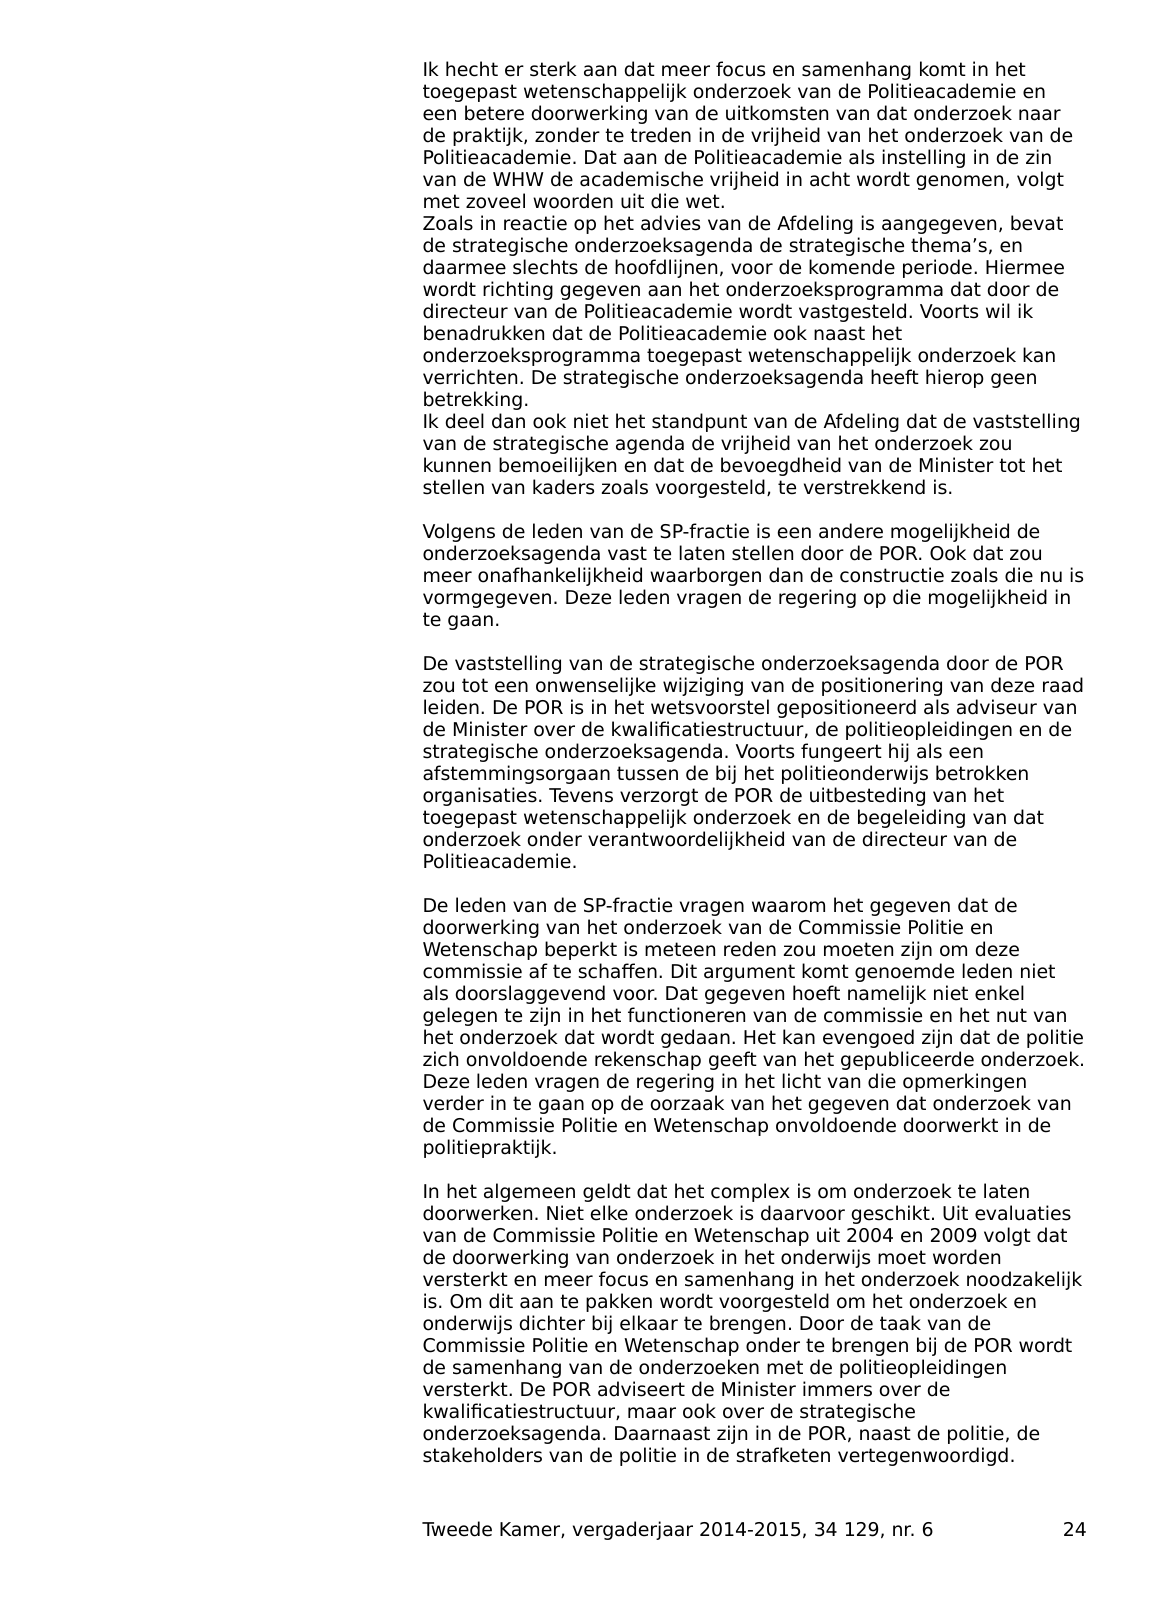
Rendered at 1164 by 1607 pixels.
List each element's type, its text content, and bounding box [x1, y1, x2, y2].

text Zoals in reactie op het advies van de Afdeling is aangegeven, bevat de strategische onderzoeksagenda de strategische thema’s, en daarmee slechts de hoofdlijnen, voor de komende periode. Hiermee wordt richting gegeven aan het onderzoeksprogramma dat door de directeur van de Politieacademie wordt vastgesteld. Voorts wil ik benadrukken dat de Politieacademie ook naast het onderzoeksprogramma toegepast wetenschappelijk onderzoek kan verrichten. De strategische onderzoeksagenda heeft hierop geen betrekking. [422, 213, 1087, 411]
text Ik deel dan ook niet het standpunt van de Afdeling dat de vaststelling van de strategische agenda de vrijheid van het onderzoek zou kunnen bemoeilijken en dat de bevoegdheid van de Minister tot het stellen van kaders zoals voorgesteld, te verstrekkend is. [422, 411, 1087, 499]
text Volgens de leden van de SP-fractie is een andere mogelijkheid de onderzoeksagenda vast te laten stellen door de POR. Ook dat zou meer onafhankelijkheid waarborgen dan de constructie zoals die nu is vormgegeven. Deze leden vragen de regering op die mogelijkheid in te gaan. [422, 521, 1087, 631]
text De vaststelling van de strategische onderzoeksagenda door de POR zou tot een onwenselijke wijziging van de positionering van deze raad leiden. De POR is in het wetsvoorstel gepositioneerd als adviseur van de Minister over de kwalificatiestructuur, de politieopleidingen en de strategische onderzoeksagenda. Voorts fungeert hij als een afstemmingsorgaan tussen de bij het politieonderwijs betrokken organisaties. Tevens verzorgt de POR de uitbesteding van het toegepast wetenschappelijk onderzoek en de begeleiding van dat onderzoek onder verantwoordelijkheid van de directeur van de Politieacademie. [422, 653, 1087, 873]
text In het algemeen geldt dat het complex is om onderzoek te laten doorwerken. Niet elke onderzoek is daarvoor geschikt. Uit evaluaties van de Commissie Politie en Wetenschap uit 2004 en 2009 volgt dat de doorwerking van onderzoek in het onderwijs moet worden versterkt en meer focus en samenhang in het onderzoek noodzakelijk is. Om dit aan te pakken wordt voorgesteld om het onderzoek en onderwijs dichter bij elkaar te brengen. Door de taak van de Commissie Politie en Wetenschap onder te brengen bij de POR wordt de samenhang van de onderzoeken met de politieopleidingen versterkt. De POR adviseert de Minister immers over de kwalificatiestructuur, maar ook over de strategische onderzoeksagenda. Daarnaast zijn in de POR, naast de politie, de stakeholders van de politie in de strafketen vertegenwoordigd. [422, 1181, 1087, 1467]
text De leden van de SP-fractie vragen waarom het gegeven dat de doorwerking van het onderzoek van de Commissie Politie en Wetenschap beperkt is meteen reden zou moeten zijn om deze commissie af te schaffen. Dit argument komt genoemde leden niet als doorslaggevend voor. Dat gegeven hoeft namelijk niet enkel gelegen te zijn in het functioneren van de commissie en het nut van het onderzoek dat wordt gedaan. Het kan evengoed zijn dat de politie zich onvoldoende rekenschap geeft van het gepubliceerde onderzoek. Deze leden vragen de regering in het licht van die opmerkingen verder in te gaan op de oorzaak van het gegeven dat onderzoek van de Commissie Politie en Wetenschap onvoldoende doorwerkt in de politiepraktijk. [422, 895, 1087, 1159]
text Ik hecht er sterk aan dat meer focus en samenhang komt in het toegepast wetenschappelijk onderzoek van de Politieacademie en een betere doorwerking van de uitkomsten van dat onderzoek naar de praktijk, zonder te treden in de vrijheid van het onderzoek van de Politieacademie. Dat aan de Politieacademie als instelling in de zin van de WHW de academische vrijheid in acht wordt genomen, volgt met zoveel woorden uit die wet. [422, 59, 1087, 213]
